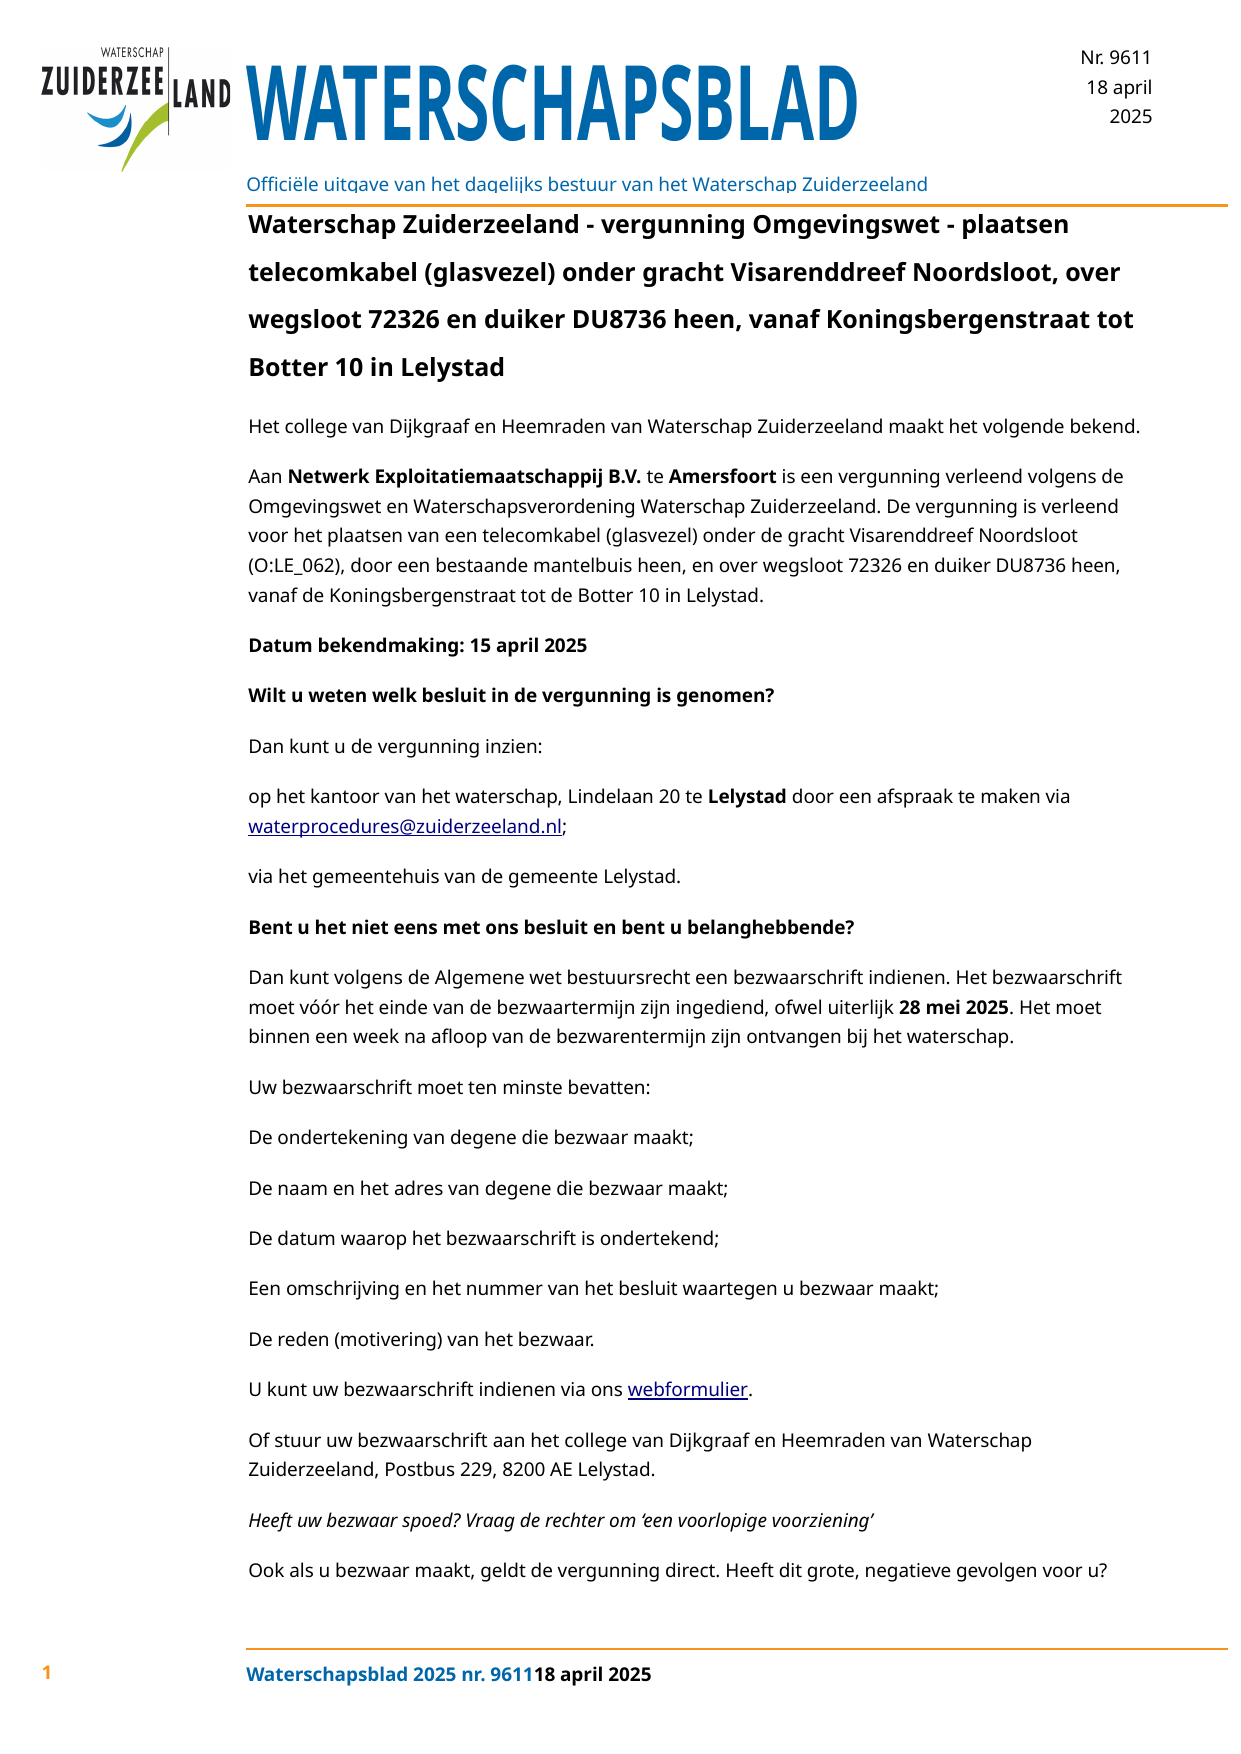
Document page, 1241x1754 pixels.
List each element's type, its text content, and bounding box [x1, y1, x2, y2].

text Heeft uw bezwaar spoed? Vraag de rechter om ‘een voorlopige voorziening’ [248, 1507, 1152, 1533]
text op het kantoor van het waterschap, Lindelaan 20 te Lelystad door een afspraak te maken via waterprocedures@zuiderzeeland.nl; [248, 783, 1152, 839]
text Datum bekendmaking: 15 april 2025 [248, 632, 1152, 658]
text De naam en het adres van degene die bezwaar maakt; [248, 1175, 1152, 1201]
text U kunt uw bezwaarschrift indienen via ons webformulier. [248, 1376, 1152, 1402]
text Aan Netwerk Exploitatiemaatschappij B.V. te Amersfoort is een vergunning verleend volgens de Omgevingswet en Waterschapsverordening Waterschap Zuiderzeeland. De vergunning is verleend voor het plaatsen van een telecomkabel (glasvezel) onder de gracht Visarenddreef Noordsloot (O:LE_062), door een bestaande mantelbuis heen, en over wegsloot 72326 en duiker DU8736 heen, vanaf de Koningsbergenstraat tot de Botter 10 in Lelystad. [248, 463, 1152, 608]
text De ondertekening van degene die bezwaar maakt; [248, 1124, 1152, 1150]
text Ook als u bezwaar maakt, geldt de vergunning direct. Heeft dit grote, negatieve gevolgen voor u? [248, 1557, 1152, 1583]
text via het gemeentehuis van de gemeente Lelystad. [248, 863, 1152, 889]
text Bent u het niet eens met ons besluit en bent u belanghebbende? [248, 914, 1152, 940]
text De datum waarop het bezwaarschrift is ondertekend; [248, 1225, 1152, 1251]
picture [41, 47, 231, 172]
text De reden (motivering) van het bezwaar. [248, 1326, 1152, 1352]
text Waterschap Zuiderzeeland - vergunning Omgevingswet - plaatsen telecomkabel (glasvezel) onder gracht Visarenddreef Noordsloot, over wegsloot 72326 en duiker DU8736 heen, vanaf Koningsbergenstraat tot Botter 10 in Lelystad [248, 207, 1152, 384]
text Het college van Dijkgraaf en Heemraden van Waterschap Zuiderzeeland maakt het volgende bekend. [248, 413, 1152, 439]
text Dan kunt u de vergunning inzien: [248, 733, 1152, 759]
text Uw bezwaarschrift moet ten minste bevatten: [248, 1074, 1152, 1100]
text Wilt u weten welk besluit in de vergunning is genomen? [248, 683, 1152, 708]
text Of stuur uw bezwaarschrift aan het college van Dijkgraaf en Heemraden van Waterschap Zuiderzeeland, Postbus 229, 8200 AE Lelystad. [248, 1427, 1152, 1482]
text Een omschrijving en het nummer van het besluit waartegen u bezwaar maakt; [248, 1276, 1152, 1301]
text Dan kunt volgens de Algemene wet bestuursrecht een bezwaarschrift indienen. Het bezwaarschrift moet vóór het einde van de bezwaartermijn zijn ingediend, ofwel uiterlijk 28 mei 2025. Het moet binnen een week na afloop van de bezwarentermijn zijn ontvangen bij het waterschap. [248, 964, 1152, 1049]
